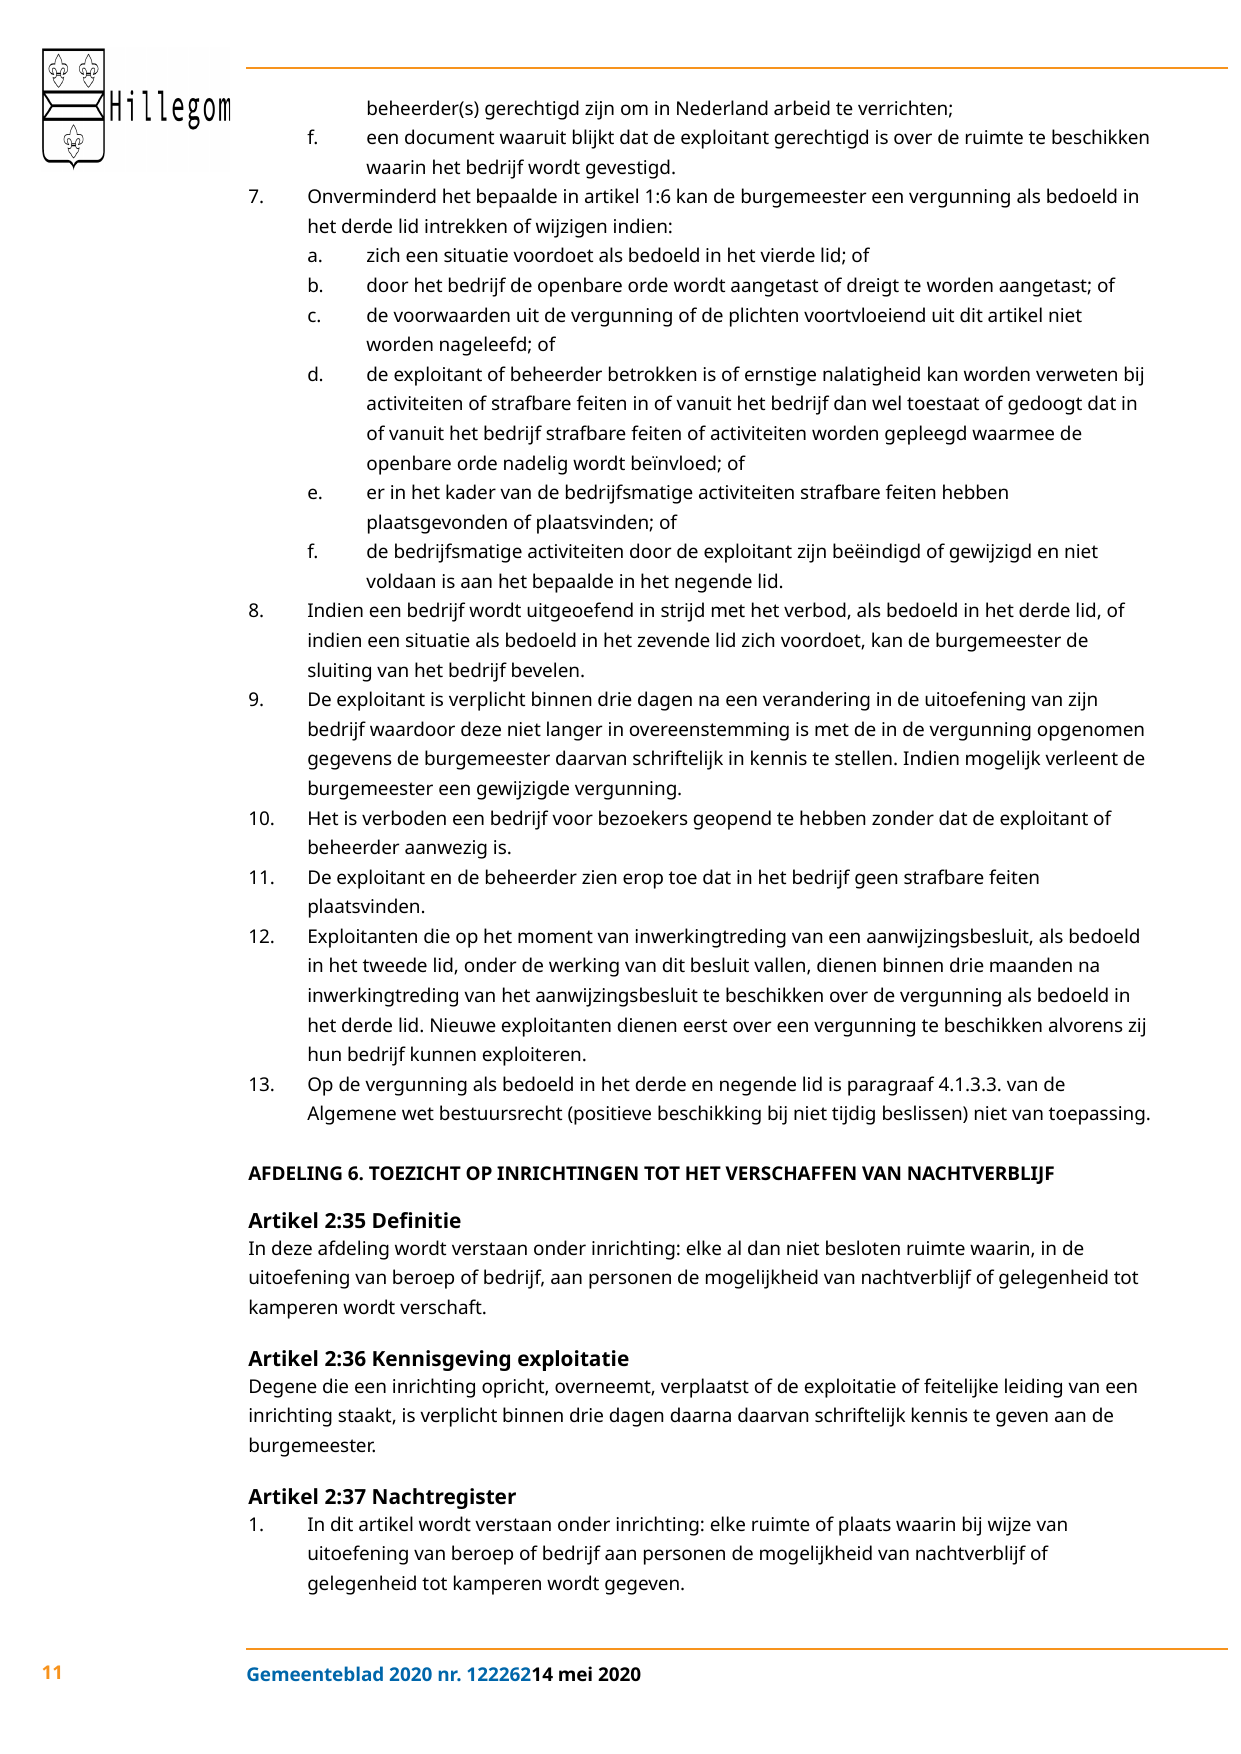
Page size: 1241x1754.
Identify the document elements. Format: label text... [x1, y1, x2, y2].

text In deze afdeling wordt verstaan onder inrichting: elke al dan niet besloten ruimte waarin, in de uitoefening van beroep of bedrijf, aan personen de mogelijkheid van nachtverblijf of gelegenheid tot kamperen wordt verschaft. [248, 1235, 1152, 1320]
list beheerder(s) gerechtigd zijn om in Nederland arbeid te verrichten; [307, 95, 1152, 121]
picture [41, 47, 231, 172]
text Artikel 2:35 Definitie [248, 1206, 1152, 1235]
text Artikel 2:36 Kennisgeving exploitatie [248, 1344, 1152, 1373]
text Artikel 2:37 Nachtregister [248, 1482, 1152, 1511]
list In dit artikel wordt verstaan onder inrichting: elke ruimte of plaats waarin bij wijze van uitoefening van beroep of bedrijf aan personen de mogelijkheid van nachtverblijf of gelegenheid tot kamperen wordt gegeven. [248, 1511, 1152, 1596]
list Exploitanten die op het moment van inwerkingtreding van een aanwijzingsbesluit, als bedoeld in het tweede lid, onder de werking van dit besluit vallen, dienen binnen drie maanden na inwerkingtreding van het aanwijzingsbesluit te beschikken over de vergunning als bedoeld in het derde lid. Nieuwe exploitanten dienen eerst over een vergunning te beschikken alvorens zij hun bedrijf kunnen exploiteren. [248, 923, 1152, 1067]
text AFDELING 6. TOEZICHT OP INRICHTINGEN TOT HET VERSCHAFFEN VAN NACHTVERBLIJF [248, 1160, 1152, 1186]
list Het is verboden een bedrijf voor bezoekers geopend te hebben zonder dat de exploitant of beheerder aanwezig is. [248, 805, 1152, 860]
list Indien een bedrijf wordt uitgeoefend in strijd met het verbod, als bedoeld in het derde lid, of indien een situatie als bedoeld in het zevende lid zich voordoet, kan de burgemeester de sluiting van het bedrijf bevelen. [248, 598, 1152, 683]
list de bedrijfsmatige activiteiten door de exploitant zijn beëindigd of gewijzigd en niet voldaan is aan het bepaalde in het negende lid. [307, 538, 1152, 594]
list er in het kader van de bedrijfsmatige activiteiten strafbare feiten hebben plaatsgevonden of plaatsvinden; of [307, 479, 1152, 535]
list Op de vergunning als bedoeld in het derde en negende lid is paragraaf 4.1.3.3. van de Algemene wet bestuursrecht (positieve beschikking bij niet tijdig beslissen) niet van toepassing. [248, 1071, 1152, 1126]
list een document waaruit blijkt dat de exploitant gerechtigd is over de ruimte te beschikken waarin het bedrijf wordt gevestigd. [307, 124, 1152, 180]
list door het bedrijf de openbare orde wordt aangetast of dreigt te worden aangetast; of [307, 272, 1152, 298]
list De exploitant is verplicht binnen drie dagen na een verandering in de uitoefening van zijn bedrijf waardoor deze niet langer in overeenstemming is met de in de vergunning opgenomen gegevens de burgemeester daarvan schriftelijk in kennis te stellen. Indien mogelijk verleent de burgemeester een gewijzigde vergunning. [248, 686, 1152, 801]
list de exploitant of beheerder betrokken is of ernstige nalatigheid kan worden verweten bij activiteiten of strafbare feiten in of vanuit het bedrijf dan wel toestaat of gedoogt dat in of vanuit het bedrijf strafbare feiten of activiteiten worden gepleegd waarmee de openbare orde nadelig wordt beïnvloed; of [307, 361, 1152, 476]
list Onverminderd het bepaalde in artikel 1:6 kan de burgemeester een vergunning als bedoeld in het derde lid intrekken of wijzigen indien: [248, 183, 1152, 239]
list De exploitant en de beheerder zien erop toe dat in het bedrijf geen strafbare feiten plaatsvinden. [248, 864, 1152, 919]
list zich een situatie voordoet als bedoeld in het vierde lid; of [307, 243, 1152, 268]
text Degene die een inrichting opricht, overneemt, verplaatst of de exploitatie of feitelijke leiding van een inrichting staakt, is verplicht binnen drie dagen daarna daarvan schriftelijk kennis te geven aan de burgemeester. [248, 1373, 1152, 1458]
list de voorwaarden uit de vergunning of de plichten voortvloeiend uit dit artikel niet worden nageleefd; of [307, 302, 1152, 357]
